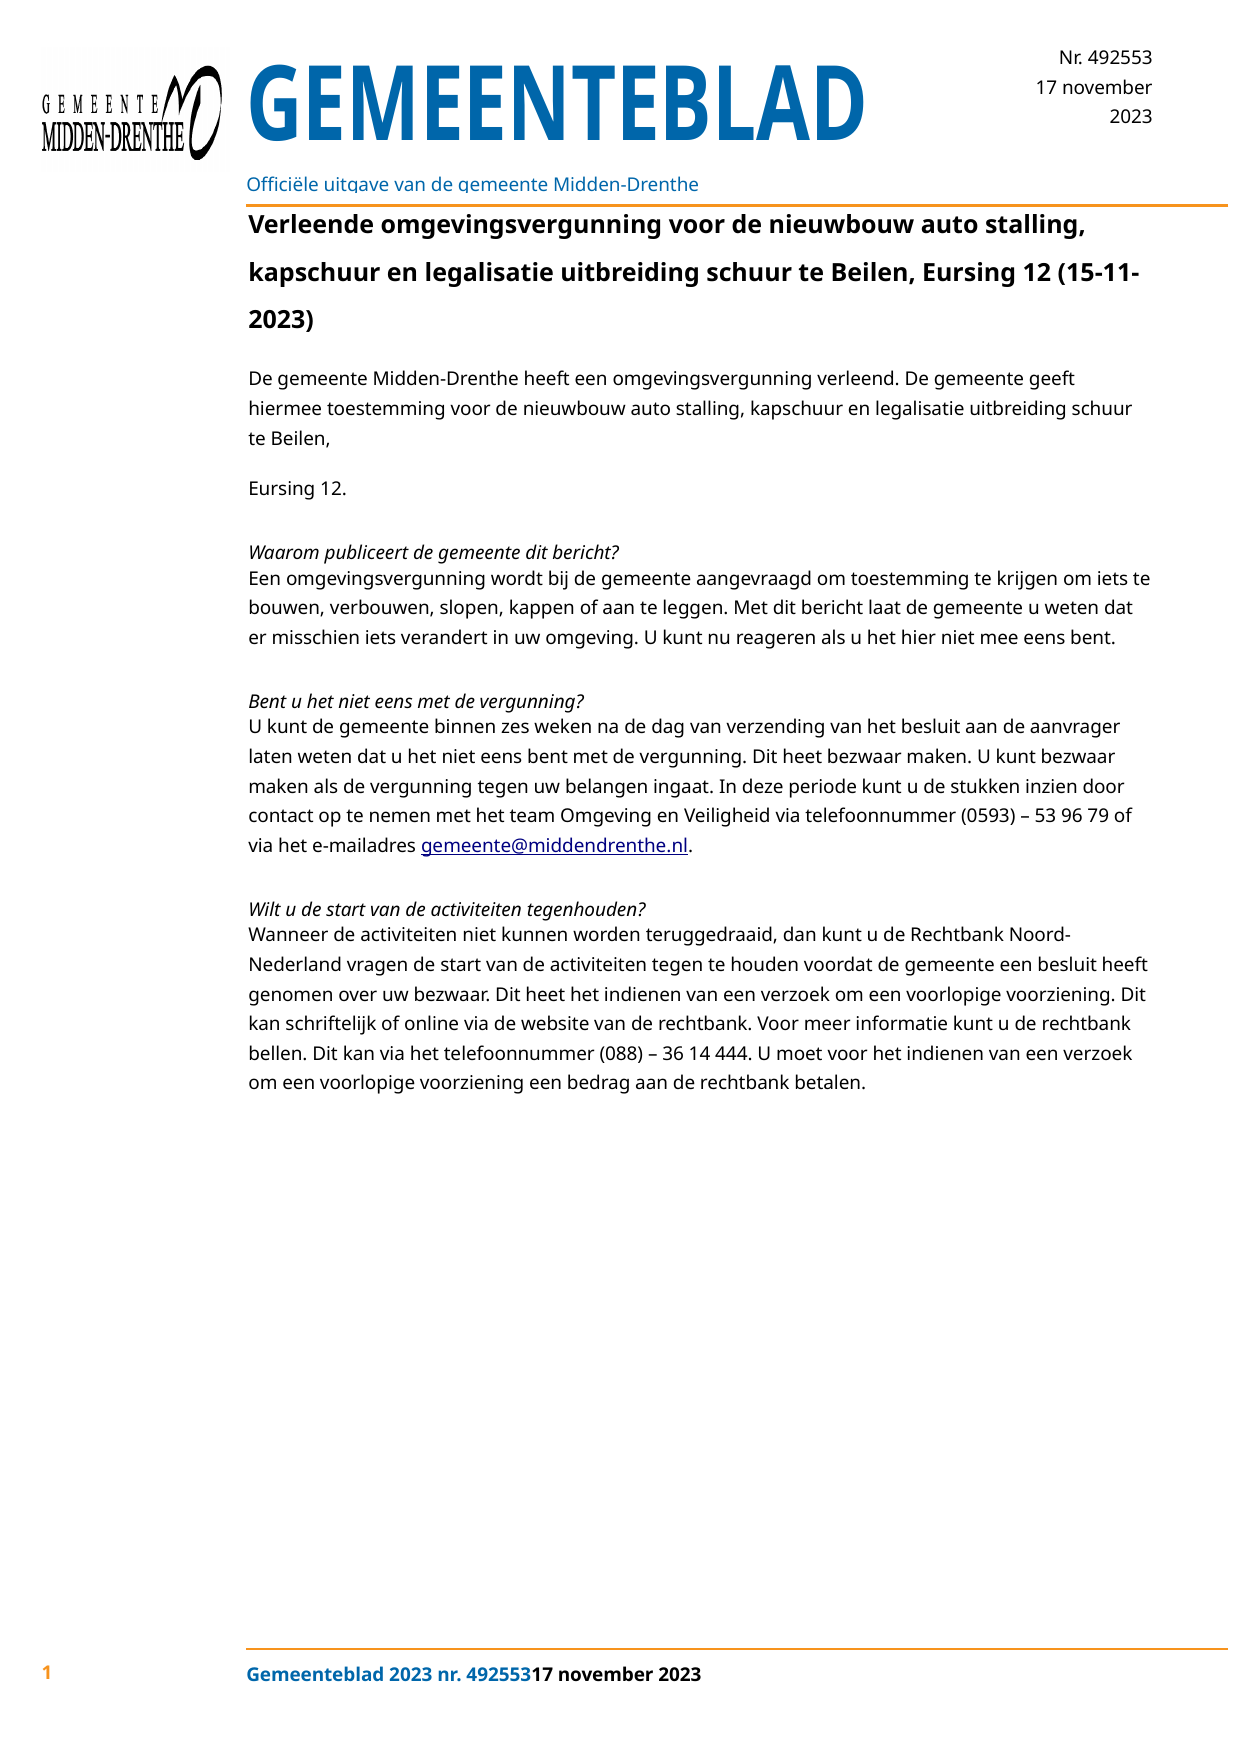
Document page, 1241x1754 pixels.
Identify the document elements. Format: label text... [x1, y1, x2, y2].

text Wanneer de activiteiten niet kunnen worden teruggedraaid, dan kunt u de Rechtbank Noord-Nederland vragen de start van de activiteiten tegen te houden voordat de gemeente een besluit heeft genomen over uw bezwaar. Dit heet het indienen van een verzoek om een voorlopige voorziening. Dit kan schriftelijk of online via de website van de rechtbank. Voor meer informatie kunt u de rechtbank bellen. Dit kan via het telefoonnummer (088) – 36 14 444. U moet voor het indienen van een verzoek om een voorlopige voorziening een bedrag aan de rechtbank betalen. [248, 922, 1152, 1095]
text U kunt de gemeente binnen zes weken na de dag van verzending van het besluit aan de aanvrager laten weten dat u het niet eens bent met de vergunning. Dit heet bezwaar maken. U kunt bezwaar maken als de vergunning tegen uw belangen ingaat. In deze periode kunt u de stukken inzien door contact op te nemen met het team Omgeving en Veiligheid via telefoonnummer (0593) – 53 96 79 of via het e-mailadres gemeente@middendrenthe.nl. [248, 714, 1152, 858]
text Bent u het niet eens met de vergunning? [248, 688, 1152, 714]
text Waarom publiceert de gemeente dit bericht? [248, 539, 1152, 565]
text De gemeente Midden-Drenthe heeft een omgevingsvergunning verleend. De gemeente geeft hiermee toestemming voor de nieuwbouw auto stalling, kapschuur en legalisatie uitbreiding schuur te Beilen, [248, 366, 1152, 450]
text Wilt u de start van de activiteiten tegenhouden? [248, 896, 1152, 922]
text Verleende omgevingsvergunning voor de nieuwbouw auto stalling, kapschuur en legalisatie uitbreiding schuur te Beilen, Eursing 12 (15-11-2023) [248, 207, 1152, 336]
picture [41, 47, 231, 172]
text Een omgevingsvergunning wordt bij de gemeente aangevraagd om toestemming te krijgen om iets te bouwen, verbouwen, slopen, kappen of aan te leggen. Met dit bericht laat de gemeente u weten dat er misschien iets verandert in uw omgeving. U kunt nu reageren als u het hier niet mee eens bent. [248, 565, 1152, 650]
text Eursing 12. [248, 475, 1152, 501]
